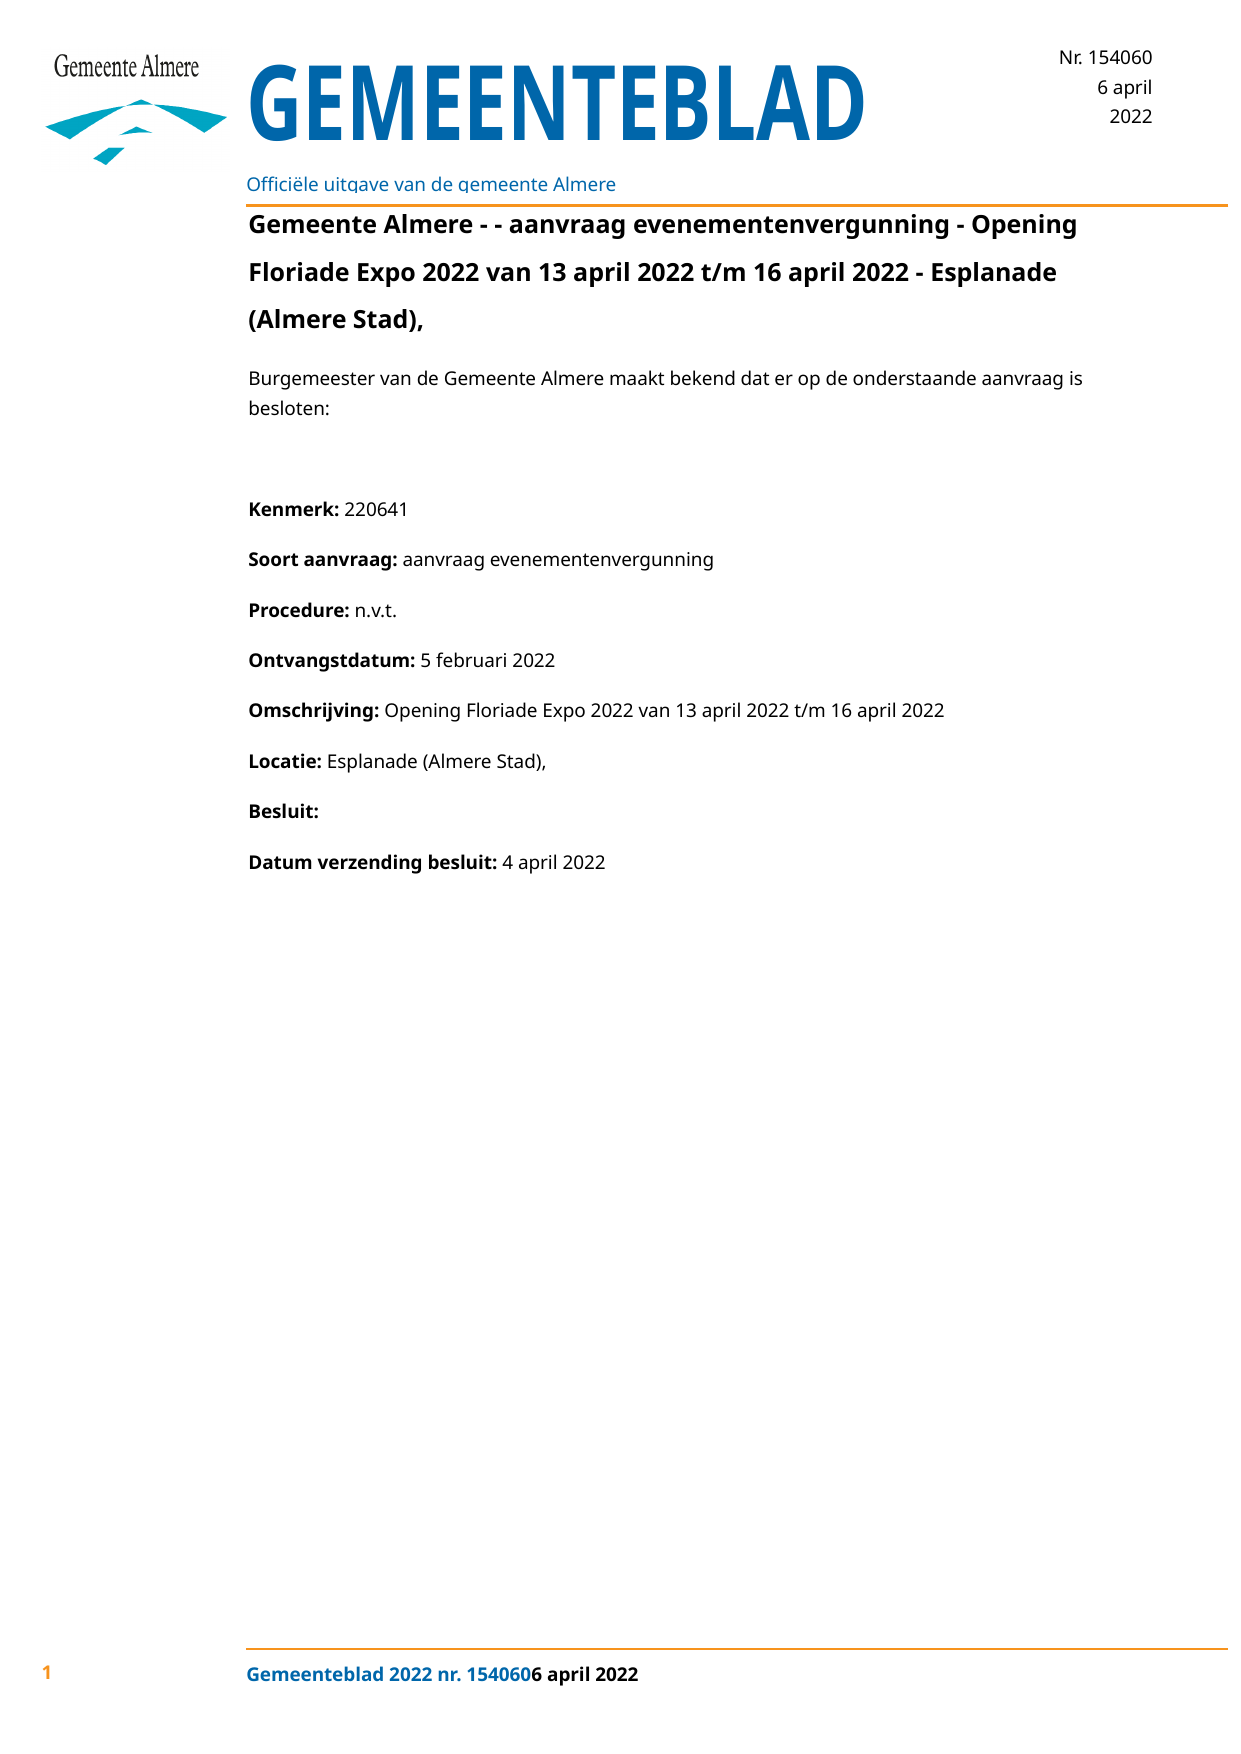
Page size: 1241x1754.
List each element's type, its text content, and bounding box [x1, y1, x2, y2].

text Procedure: n.v.t. [248, 597, 1152, 622]
text Ontvangstdatum: 5 februari 2022 [248, 647, 1152, 673]
text Kenmerk: 220641 [248, 496, 1152, 522]
text Besluit: [248, 798, 1152, 824]
picture [41, 47, 231, 172]
text Datum verzending besluit: 4 april 2022 [248, 849, 1152, 874]
text Gemeente Almere - - aanvraag evenementenvergunning - Opening Floriade Expo 2022 van 13 april 2022 t/m 16 april 2022 - Esplanade (Almere Stad), [248, 207, 1152, 336]
text Burgemeester van de Gemeente Almere maakt bekend dat er op de onderstaande aanvraag is besloten: [248, 366, 1152, 421]
text Omschrijving: Opening Floriade Expo 2022 van 13 april 2022 t/m 16 april 2022 [248, 698, 1152, 723]
text Soort aanvraag: aanvraag evenementenvergunning [248, 546, 1152, 572]
text Locatie: Esplanade (Almere Stad), [248, 748, 1152, 774]
